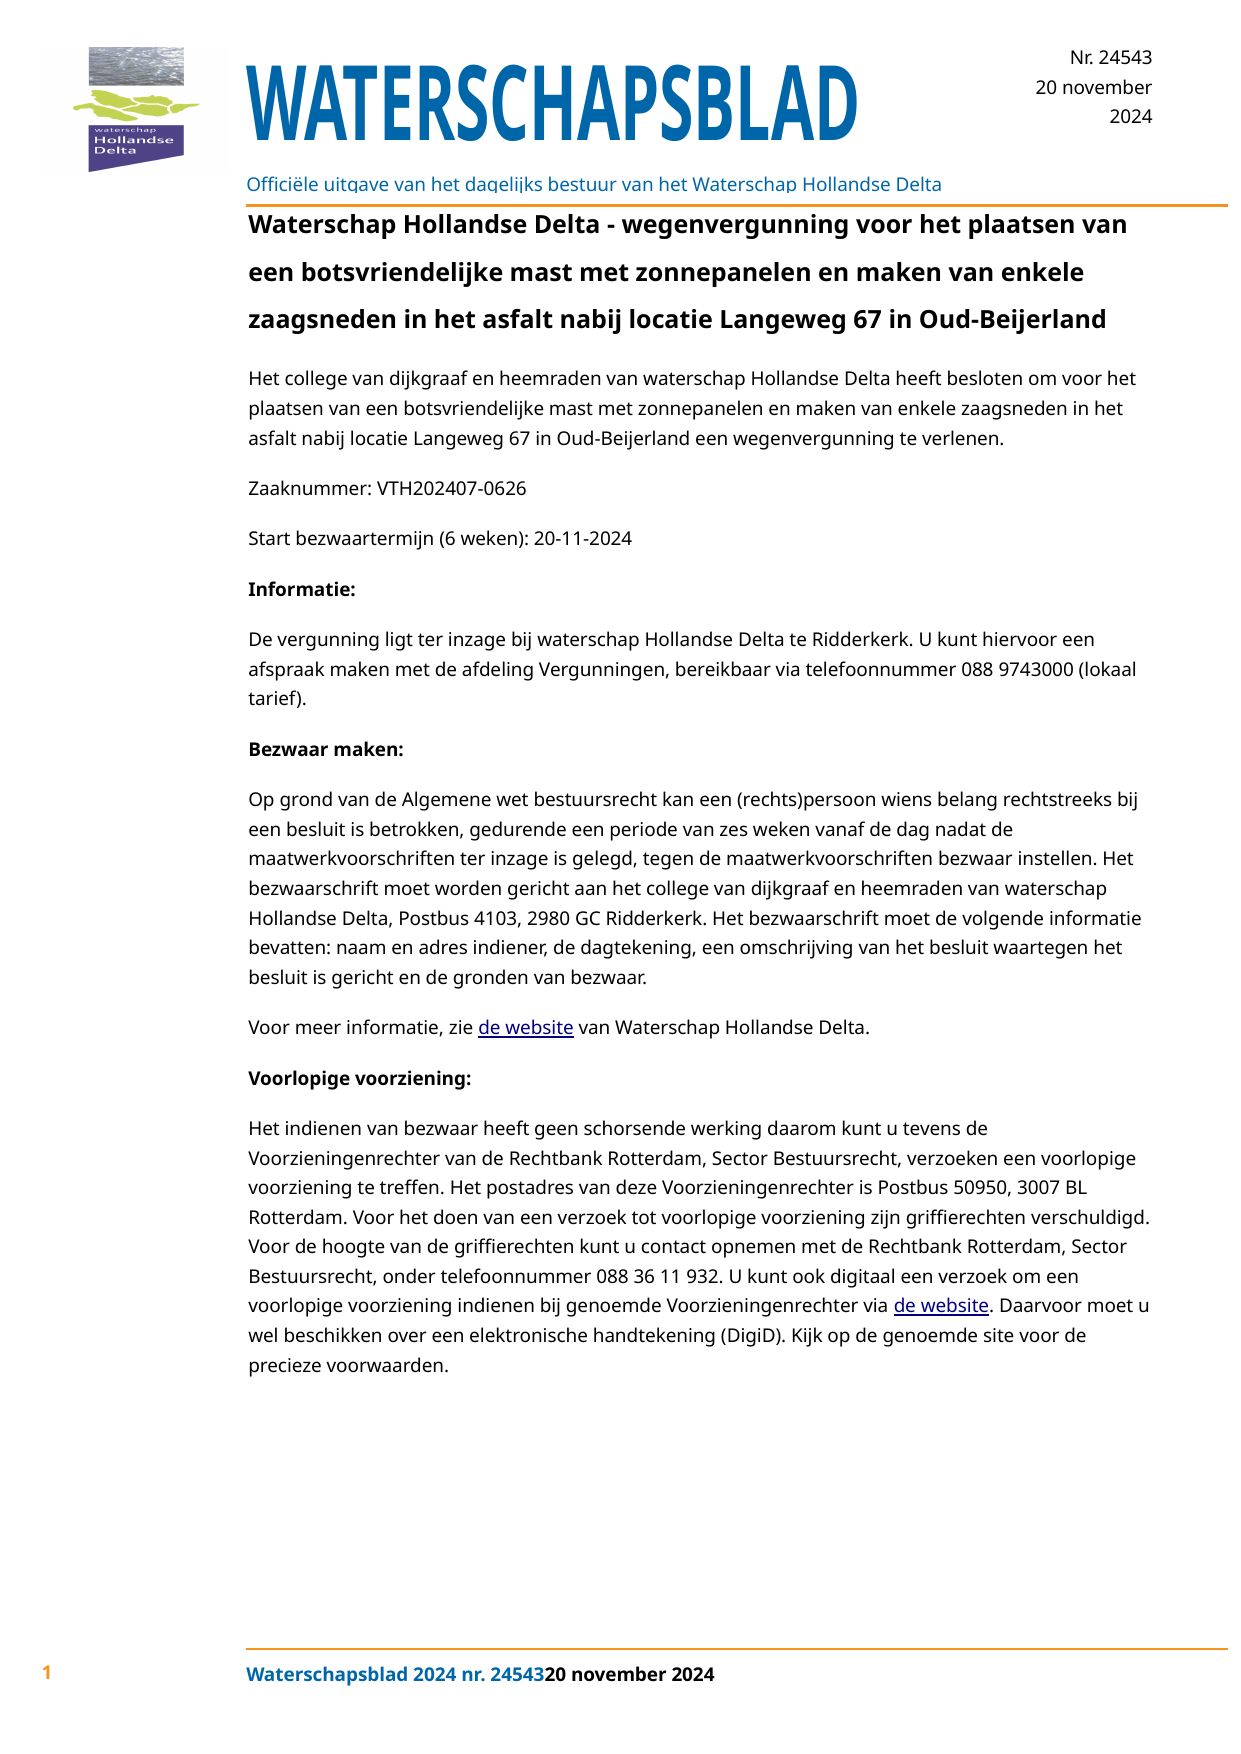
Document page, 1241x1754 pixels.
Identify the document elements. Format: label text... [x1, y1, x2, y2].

text Informatie: [248, 576, 1152, 602]
text Op grond van de Algemene wet bestuursrecht kan een (rechts)persoon wiens belang rechtstreeks bij een besluit is betrokken, gedurende een periode van zes weken vanaf de dag nadat de maatwerkvoorschriften ter inzage is gelegd, tegen de maatwerkvoorschriften bezwaar instellen. Het bezwaarschrift moet worden gericht aan het college van dijkgraaf en heemraden van waterschap Hollandse Delta, Postbus 4103, 2980 GC Ridderkerk. Het bezwaarschrift moet de volgende informatie bevatten: naam en adres indiener, de dagtekening, een omschrijving van het besluit waartegen het besluit is gericht en de gronden van bezwaar. [248, 786, 1152, 989]
text De vergunning ligt ter inzage bij waterschap Hollandse Delta te Ridderkerk. U kunt hiervoor een afspraak maken met de afdeling Vergunningen, bereikbaar via telefoonnummer 088 9743000 (lokaal tarief). [248, 626, 1152, 711]
picture [41, 47, 231, 172]
text Het indienen van bezwaar heeft geen schorsende werking daarom kunt u tevens de Voorzieningenrechter van de Rechtbank Rotterdam, Sector Bestuursrecht, verzoeken een voorlopige voorziening te treffen. Het postadres van deze Voorzieningenrechter is Postbus 50950, 3007 BL Rotterdam. Voor het doen van een verzoek tot voorlopige voorziening zijn griffierechten verschuldigd. Voor de hoogte van de griffierechten kunt u contact opnemen met de Rechtbank Rotterdam, Sector Bestuursrecht, onder telefoonnummer 088 36 11 932. U kunt ook digitaal een verzoek om een voorlopige voorziening indienen bij genoemde Voorzieningenrechter via de website. Daarvoor moet u wel beschikken over een elektronische handtekening (DigiD). Kijk op de genoemde site voor de precieze voorwaarden. [248, 1115, 1152, 1377]
text Zaaknummer: VTH202407-0626 [248, 475, 1152, 501]
text Het college van dijkgraaf en heemraden van waterschap Hollandse Delta heeft besloten om voor het plaatsen van een botsvriendelijke mast met zonnepanelen en maken van enkele zaagsneden in het asfalt nabij locatie Langeweg 67 in Oud-Beijerland een wegenvergunning te verlenen. [248, 366, 1152, 450]
text Waterschap Hollandse Delta - wegenvergunning voor het plaatsen van een botsvriendelijke mast met zonnepanelen en maken van enkele zaagsneden in het asfalt nabij locatie Langeweg 67 in Oud-Beijerland [248, 207, 1152, 336]
text Voorlopige voorziening: [248, 1065, 1152, 1090]
text Bezwaar maken: [248, 736, 1152, 762]
text Start bezwaartermijn (6 weken): 20-11-2024 [248, 526, 1152, 551]
text Voor meer informatie, zie de website van Waterschap Hollandse Delta. [248, 1014, 1152, 1040]
